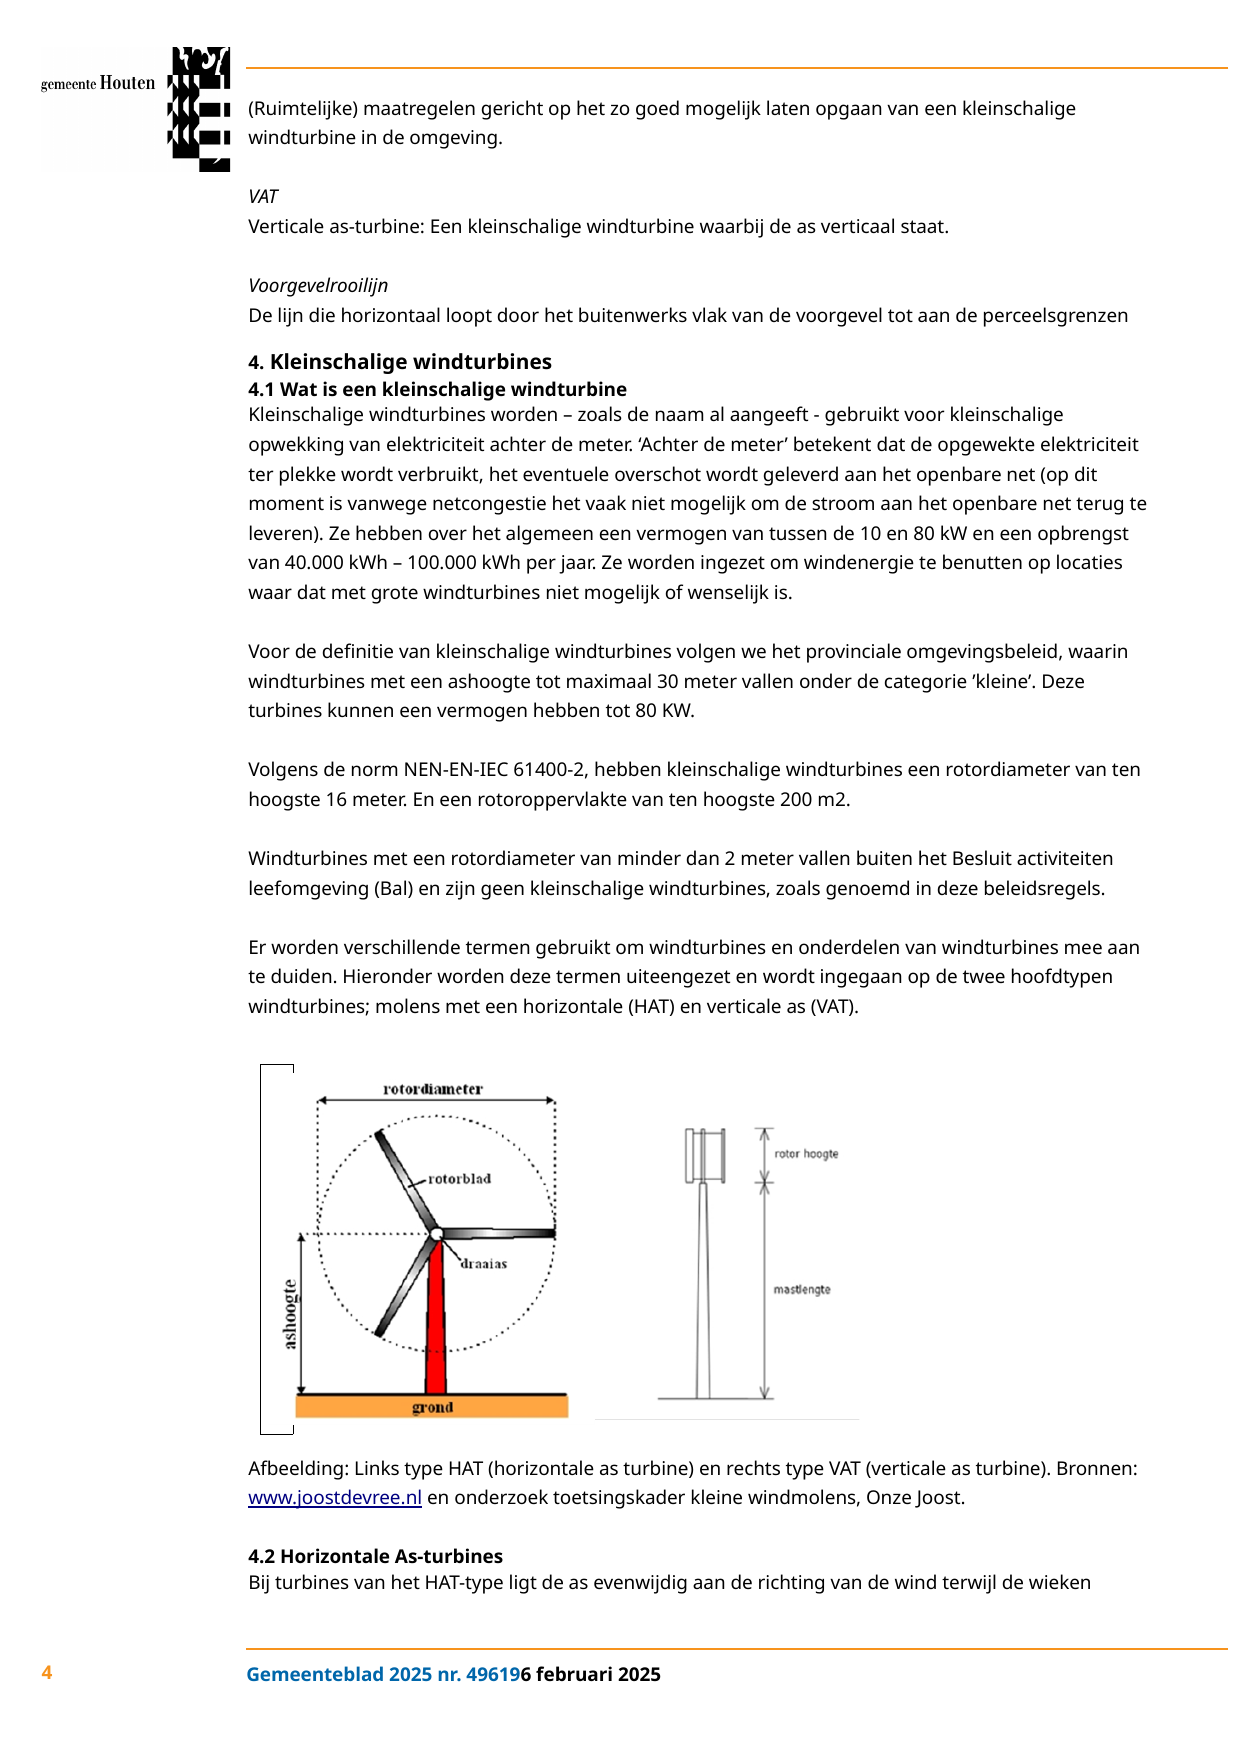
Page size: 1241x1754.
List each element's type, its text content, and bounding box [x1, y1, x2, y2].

text 4. Kleinschalige windturbines [248, 347, 1152, 376]
text VAT [248, 183, 1152, 209]
picture [268, 1073, 860, 1425]
text (Ruimtelijke) maatregelen gericht op het zo goed mogelijk laten opgaan van een kleinschalige windturbine in de omgeving. [248, 95, 1152, 150]
text De lijn die horizontaal loopt door het buitenwerks vlak van de voorgevel tot aan de perceelsgrenzen [248, 302, 1152, 328]
text Afbeelding: Links type HAT (horizontale as turbine) en rechts type VAT (verticale as turbine). Bronnen: www.joostdevree.nl en onderzoek toetsingskader kleine windmolens, Onze Joost. [248, 1455, 1152, 1510]
text Verticale as-turbine: Een kleinschalige windturbine waarbij de as verticaal staat. [248, 213, 1152, 239]
text Bij turbines van het HAT-type ligt de as evenwijdig aan de richting van de wind terwijl de wieken [248, 1569, 1152, 1595]
text Kleinschalige windturbines worden – zoals de naam al aangeeft - gebruikt voor kleinschalige opwekking van elektriciteit achter de meter. ‘Achter de meter’ betekent dat de opgewekte elektriciteit ter plekke wordt verbruikt, het eventuele overschot wordt geleverd aan het openbare net (op dit moment is vanwege netcongestie het vaak niet mogelijk om de stroom aan het openbare net terug te leveren). Ze hebben over het algemeen een vermogen van tussen de 10 en 80 kW en een opbrengst van 40.000 kWh – 100.000 kWh per jaar. Ze worden ingezet om windenergie te benutten op locaties waar dat met grote windturbines niet mogelijk of wenselijk is. [248, 402, 1152, 605]
text 4.1 Wat is een kleinschalige windturbine [248, 376, 1152, 402]
text Voor de definitie van kleinschalige windturbines volgen we het provinciale omgevingsbeleid, waarin windturbines met een ashoogte tot maximaal 30 meter vallen onder de categorie ’kleine’. Deze turbines kunnen een vermogen hebben tot 80 KW. [248, 638, 1152, 723]
text Windturbines met een rotordiameter van minder dan 2 meter vallen buiten het Besluit activiteiten leefomgeving (Bal) en zijn geen kleinschalige windturbines, zoals genoemd in deze beleidsregels. [248, 845, 1152, 901]
text Voorgevelrooilijn [248, 272, 1152, 298]
text Volgens de norm NEN-EN-IEC 61400-2, hebben kleinschalige windturbines een rotordiameter van ten hoogste 16 meter. En een rotoroppervlakte van ten hoogste 200 m2. [248, 757, 1152, 812]
text Er worden verschillende termen gebruikt om windturbines en onderdelen van windturbines mee aan te duiden. Hieronder worden deze termen uiteengezet en wordt ingegaan op de twee hoofdtypen windturbines; molens met een horizontale (HAT) en verticale as (VAT). [248, 934, 1152, 1019]
text 4.2 Horizontale As-turbines [248, 1544, 1152, 1569]
picture [41, 47, 231, 172]
